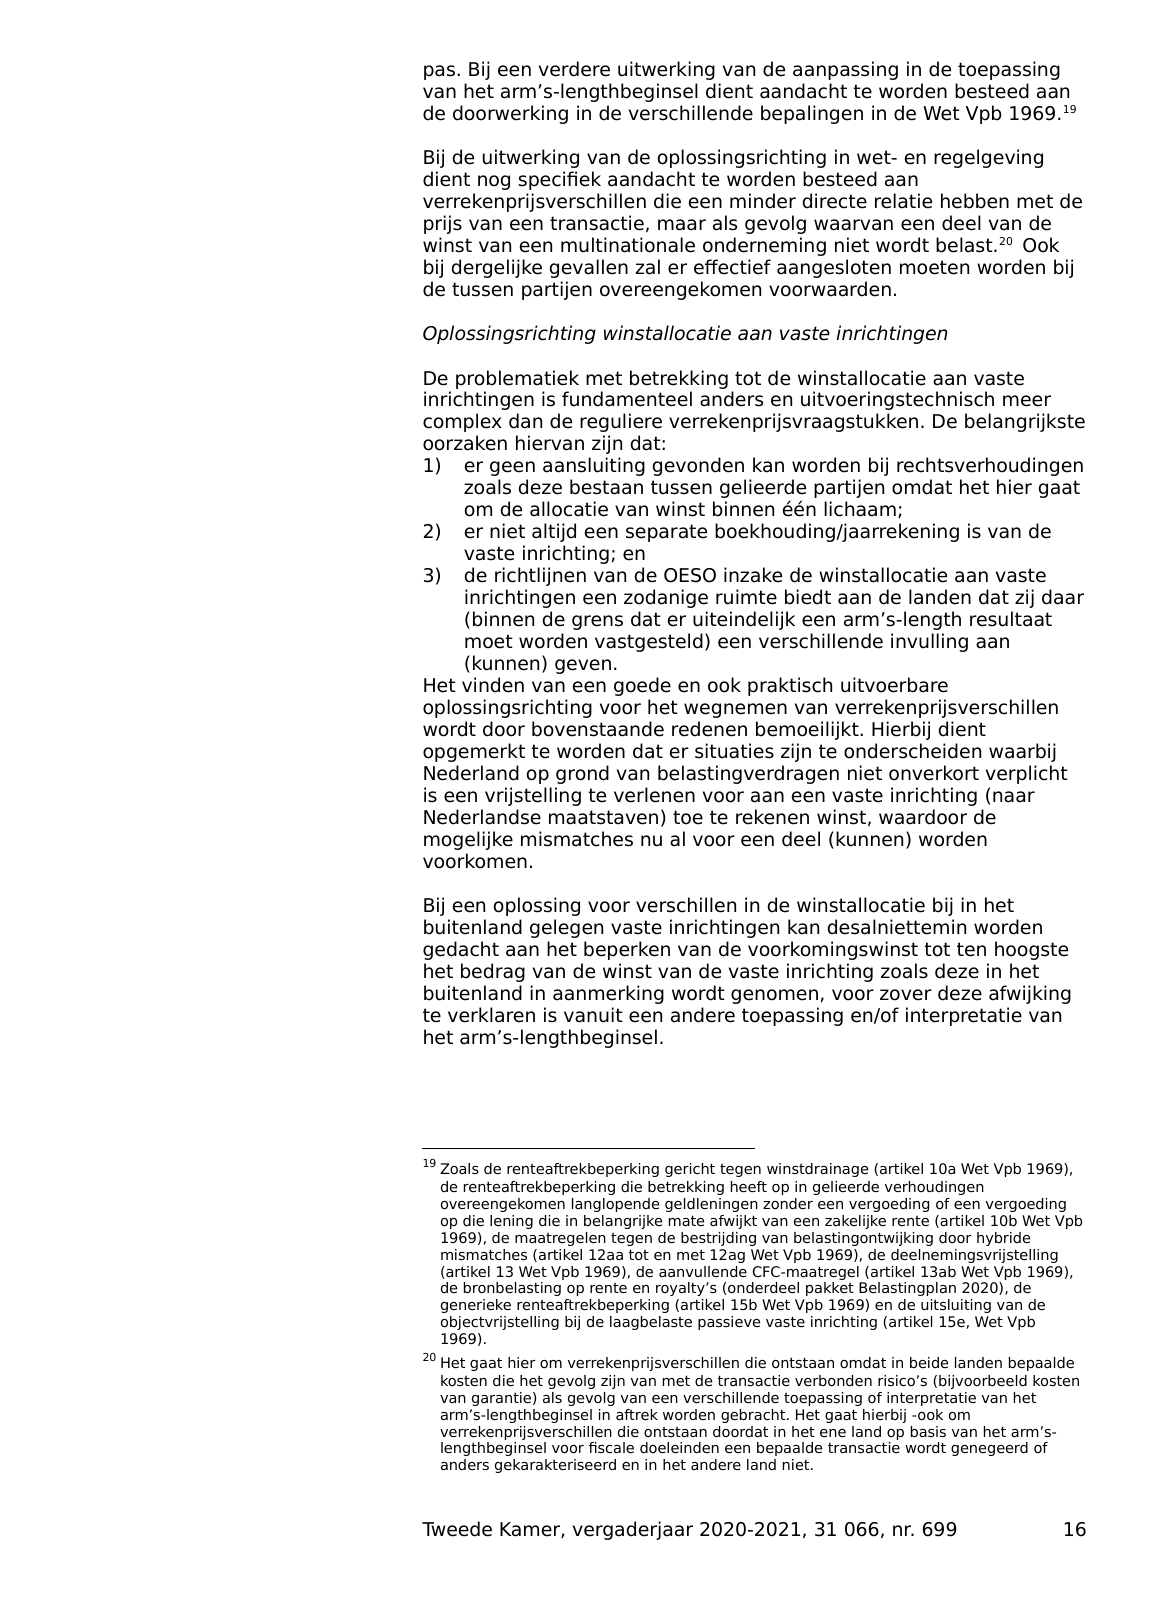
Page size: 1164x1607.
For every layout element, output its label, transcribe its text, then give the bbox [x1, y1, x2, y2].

text 3) de richtlijnen van de OESO inzake de winstallocatie aan vaste inrichtingen een zodanige ruimte biedt aan de landen dat zij daar (binnen de grens dat er uiteindelijk een arm’s-length resultaat moet worden vastgesteld) een verschillende invulling aan (kunnen) geven. [422, 565, 1087, 675]
text Het vinden van een goede en ook praktisch uitvoerbare oplossingsrichting voor het wegnemen van verrekenprijsverschillen wordt door bovenstaande redenen bemoeilijkt. Hierbij dient opgemerkt te worden dat er situaties zijn te onderscheiden waarbij Nederland op grond van belastingverdragen niet onverkort verplicht is een vrijstelling te verlenen voor aan een vaste inrichting (naar Nederlandse maatstaven) toe te rekenen winst, waardoor de mogelijke mismatches nu al voor een deel (kunnen) worden voorkomen. [422, 675, 1087, 873]
text Zoals de renteaftrekbeperking gericht tegen winstdrainage (artikel 10a Wet Vpb 1969), de renteaftrekbeperking die betrekking heeft op in gelieerde verhoudingen overeengekomen langlopende geldleningen zonder een vergoeding of een vergoeding op die lening die in belangrijke mate afwijkt van een zakelijke rente (artikel 10b Wet Vpb 1969), de maatregelen tegen de bestrijding van belastingontwijking door hybride mismatches (artikel 12aa tot en met 12ag Wet Vpb 1969), de deelnemingsvrijstelling (artikel 13 Wet Vpb 1969), de aanvullende CFC-maatregel (artikel 13ab Wet Vpb 1969), de bronbelasting op rente en royalty’s (onderdeel pakket Belastingplan 2020), de generieke renteaftrekbeperking (artikel 15b Wet Vpb 1969) en de uitsluiting van de objectvrijstelling bij de laagbelaste passieve vaste inrichting (artikel 15e, Wet Vpb 1969). [422, 1157, 1087, 1348]
text Het gaat hier om verrekenprijsverschillen die ontstaan omdat in beide landen bepaalde kosten die het gevolg zijn van met de transactie verbonden risico’s (bijvoorbeeld kosten van garantie) als gevolg van een verschillende toepassing of interpretatie van het arm’s-lengthbeginsel in aftrek worden gebracht. Het gaat hierbij -ook om verrekenprijsverschillen die ontstaan doordat in het ene land op basis van het arm’s-lengthbeginsel voor fiscale doeleinden een bepaalde transactie wordt genegeerd of anders gekarakteriseerd en in het andere land niet. [422, 1351, 1087, 1474]
text Bij een oplossing voor verschillen in de winstallocatie bij in het buitenland gelegen vaste inrichtingen kan desalniettemin worden gedacht aan het beperken van de voorkomingswinst tot ten hoogste het bedrag van de winst van de vaste inrichting zoals deze in het buitenland in aanmerking wordt genomen, voor zover deze afwijking te verklaren is vanuit een andere toepassing en/of interpretatie van het arm’s-lengthbeginsel. [422, 895, 1087, 1049]
text Bij de uitwerking van de oplossingsrichting in wet- en regelgeving dient nog specifiek aandacht te worden besteed aan verrekenprijsverschillen die een minder directe relatie hebben met de prijs van een transactie, maar als gevolg waarvan een deel van de winst van een multinationale onderneming niet wordt belast. Ook bij dergelijke gevallen zal er effectief aangesloten moeten worden bij de tussen partijen overeengekomen voorwaarden. [422, 147, 1087, 301]
subtitle Oplossingsrichting winstallocatie aan vaste inrichtingen [422, 323, 1087, 345]
text pas. Bij een verdere uitwerking van de aanpassing in de toepassing van het arm’s-lengthbeginsel dient aandacht te worden besteed aan de doorwerking in de verschillende bepalingen in de Wet Vpb 1969. [422, 59, 1087, 125]
text 1) er geen aansluiting gevonden kan worden bij rechtsverhoudingen zoals deze bestaan tussen gelieerde partijen omdat het hier gaat om de allocatie van winst binnen één lichaam; [422, 455, 1087, 521]
text De problematiek met betrekking tot de winstallocatie aan vaste inrichtingen is fundamenteel anders en uitvoeringstechnisch meer complex dan de reguliere verrekenprijsvraagstukken. De belangrijkste oorzaken hiervan zijn dat: [422, 367, 1087, 455]
text 2) er niet altijd een separate boekhouding/jaarrekening is van de vaste inrichting; en [422, 521, 1087, 565]
